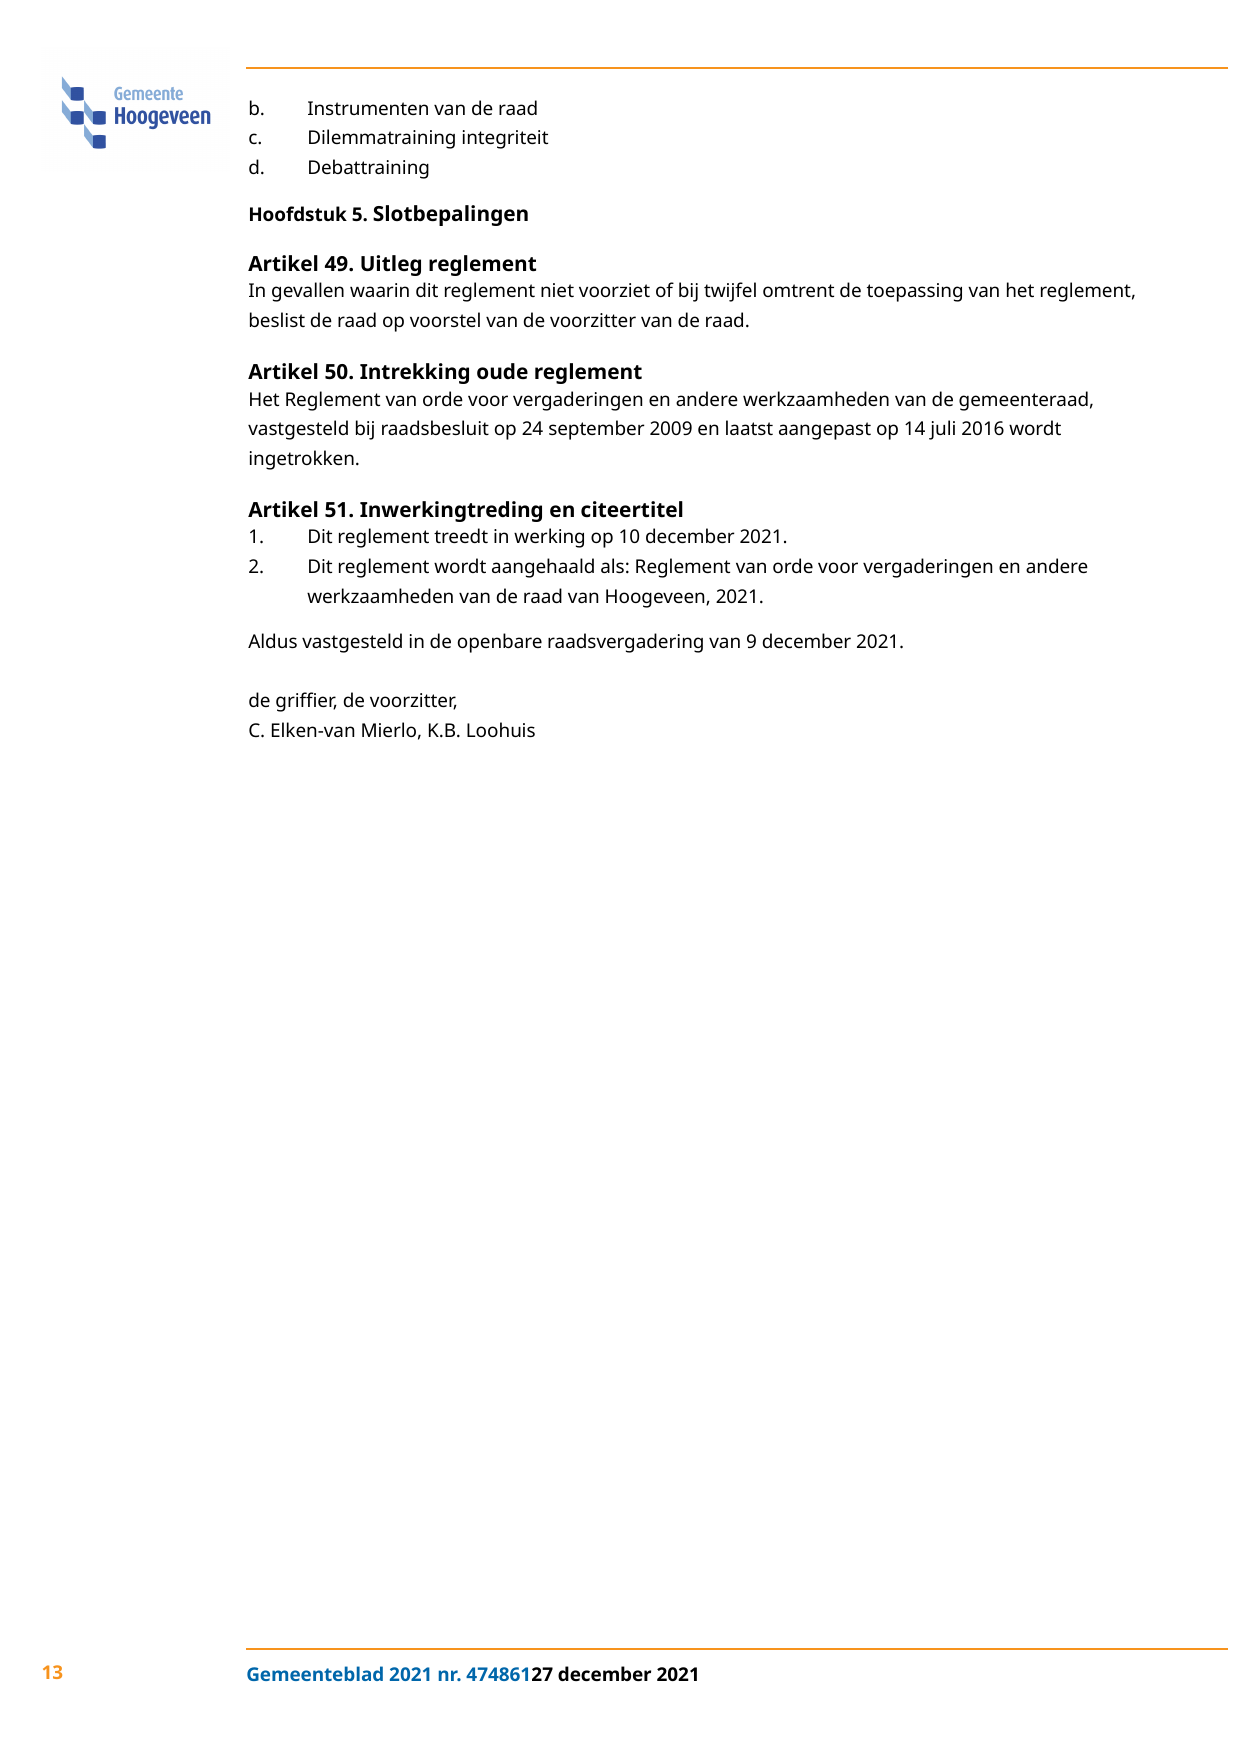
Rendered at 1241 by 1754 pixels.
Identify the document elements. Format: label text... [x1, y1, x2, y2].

text Hoofdstuk 5. Slotbepalingen [248, 199, 1152, 228]
text Het Reglement van orde voor vergaderingen en andere werkzaamheden van de gemeenteraad, vastgesteld bij raadsbesluit op 24 september 2009 en laatst aangepast op 14 juli 2016 wordt ingetrokken. [248, 386, 1152, 471]
picture [41, 47, 231, 172]
text de griffier, de voorzitter, [248, 688, 1152, 713]
list Dit reglement wordt aangehaald als: Reglement van orde voor vergaderingen en andere werkzaamheden van de raad van Hoogeveen, 2021. [248, 553, 1152, 609]
list Dit reglement treedt in werking op 10 december 2021. [248, 524, 1152, 549]
text C. Elken-van Mierlo, K.B. Loohuis [248, 717, 1152, 743]
text Artikel 49. Uitleg reglement [248, 249, 1152, 277]
list Dilemmatraining integriteit [248, 124, 1152, 150]
text Artikel 51. Inwerkingtreding en citeertitel [248, 495, 1152, 524]
list Instrumenten van de raad [248, 95, 1152, 121]
text In gevallen waarin dit reglement niet voorziet of bij twijfel omtrent de toepassing van het reglement, beslist de raad op voorstel van de voorzitter van de raad. [248, 277, 1152, 333]
text Artikel 50. Intrekking oude reglement [248, 357, 1152, 386]
list Debattraining [248, 154, 1152, 180]
text Aldus vastgesteld in de openbare raadsvergadering van 9 december 2021. [248, 628, 1152, 654]
